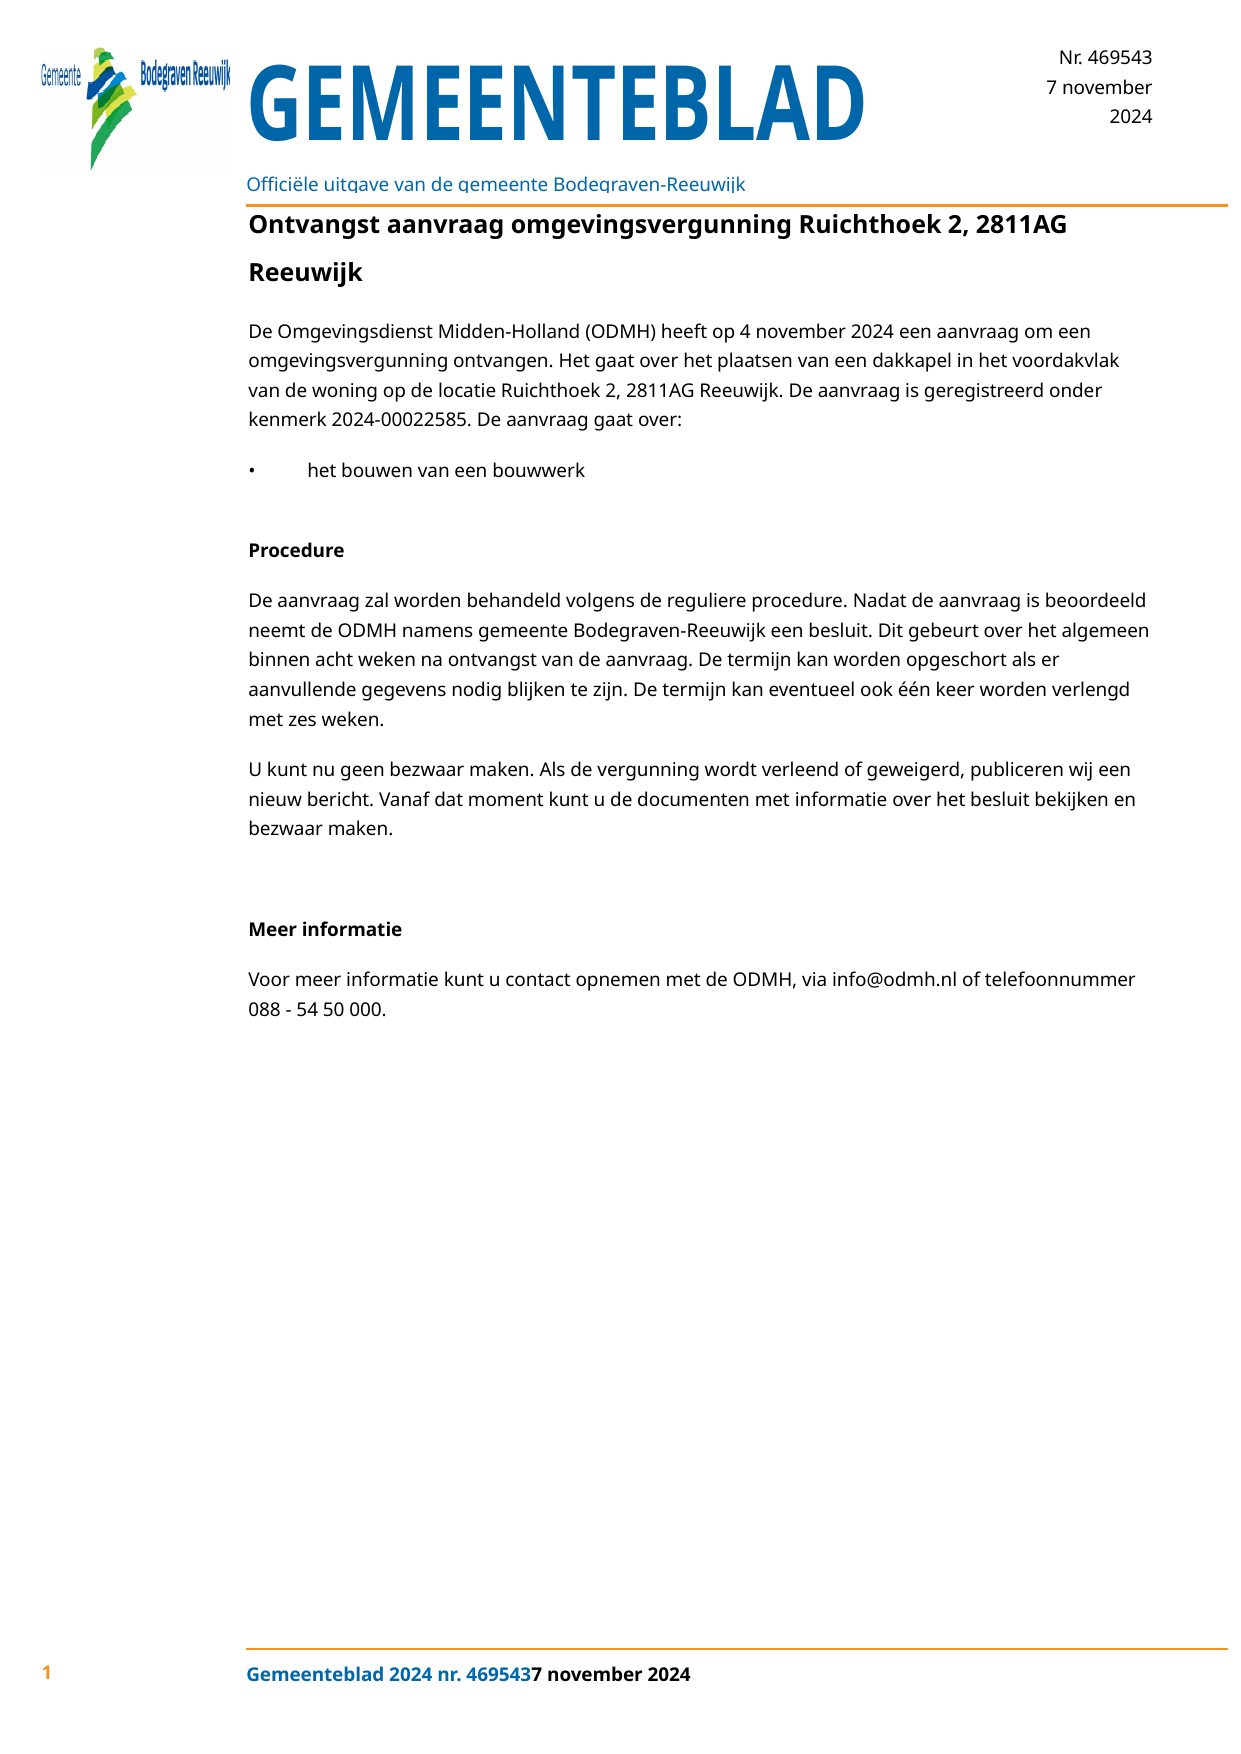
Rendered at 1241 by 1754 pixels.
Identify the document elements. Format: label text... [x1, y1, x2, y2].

text Ontvangst aanvraag omgevingsvergunning Ruichthoek 2, 2811AG Reeuwijk [248, 207, 1152, 288]
text U kunt nu geen bezwaar maken. Als de vergunning wordt verleend of geweigerd, publiceren wij een nieuw bericht. Vanaf dat moment kunt u de documenten met informatie over het besluit bekijken en bezwaar maken. [248, 756, 1152, 841]
text De aanvraag zal worden behandeld volgens de reguliere procedure. Nadat de aanvraag is beoordeeld neemt de ODMH namens gemeente Bodegraven-Reeuwijk een besluit. Dit gebeurt over het algemeen binnen acht weken na ontvangst van de aanvraag. De termijn kan worden opgeschort als er aanvullende gegevens nodig blijken te zijn. De termijn kan eventueel ook één keer worden verlengd met zes weken. [248, 587, 1152, 732]
text Voor meer informatie kunt u contact opnemen met de ODMH, via info@odmh.nl of telefoonnummer 088 - 54 50 000. [248, 967, 1152, 1022]
list het bouwen van een bouwwerk [248, 457, 1152, 483]
text Meer informatie [248, 916, 1152, 942]
text Procedure [248, 537, 1152, 563]
picture [41, 47, 231, 172]
text De Omgevingsdienst Midden-Holland (ODMH) heeft op 4 november 2024 een aanvraag om een omgevingsvergunning ontvangen. Het gaat over het plaatsen van een dakkapel in het voordakvlak van de woning op de locatie Ruichthoek 2, 2811AG Reeuwijk. De aanvraag is geregistreerd onder kenmerk 2024-00022585. De aanvraag gaat over: [248, 318, 1152, 432]
